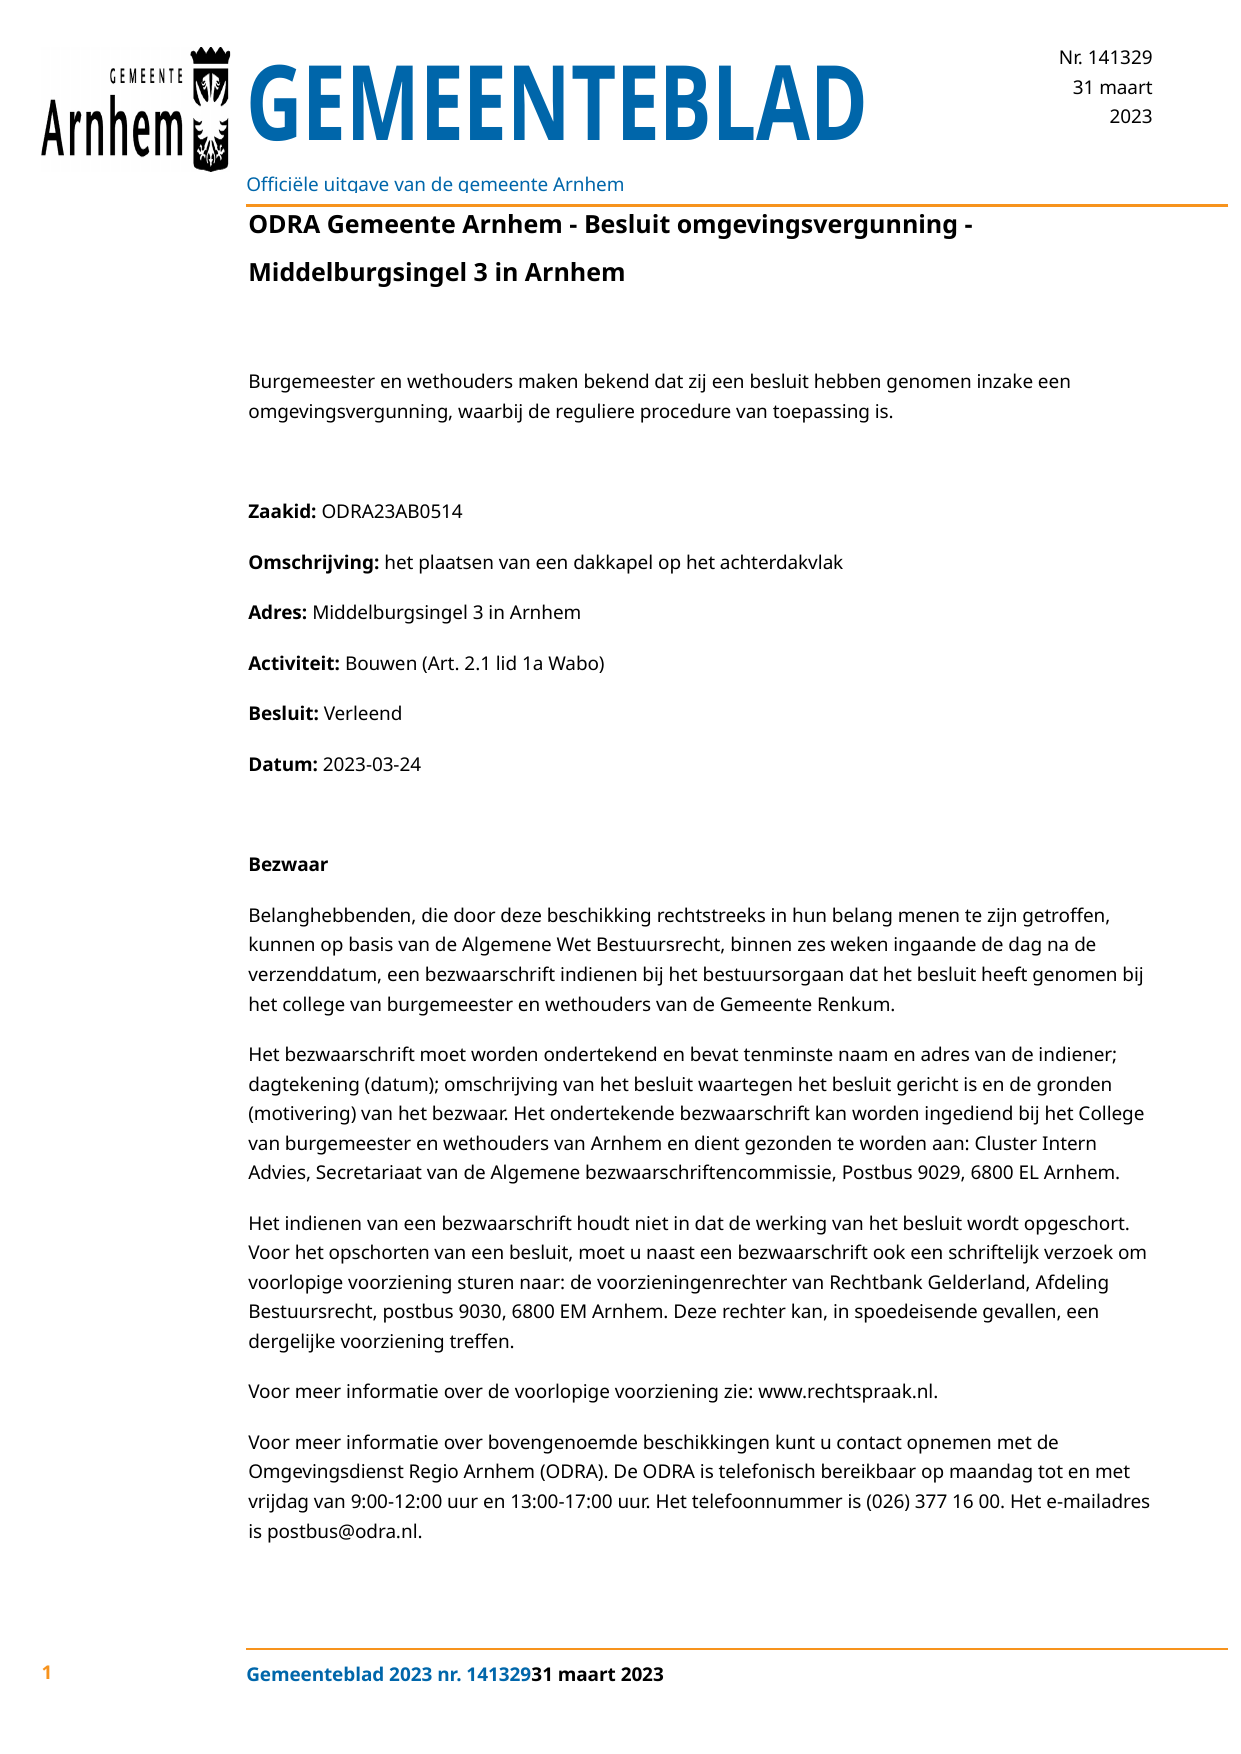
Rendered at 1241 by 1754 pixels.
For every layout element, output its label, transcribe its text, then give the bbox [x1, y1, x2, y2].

text Datum: 2023-03-24 [248, 751, 1152, 777]
text Zaakid: ODRA23AB0514 [248, 499, 1152, 524]
picture [41, 47, 231, 172]
text Burgemeester en wethouders maken bekend dat zij een besluit hebben genomen inzake een omgevingsvergunning, waarbij de reguliere procedure van toepassing is. [248, 368, 1152, 424]
text Voor meer informatie over bovengenoemde beschikkingen kunt u contact opnemen met de Omgevingsdienst Regio Arnhem (ODRA). De ODRA is telefonisch bereikbaar op maandag tot en met vrijdag van 9:00-12:00 uur en 13:00-17:00 uur. Het telefoonnummer is (026) 377 16 00. Het e-mailadres is postbus@odra.nl. [248, 1429, 1152, 1544]
text Activiteit: Bouwen (Art. 2.1 lid 1a Wabo) [248, 650, 1152, 676]
text Bezwaar [248, 852, 1152, 877]
text Het bezwaarschrift moet worden ondertekend en bevat tenminste naam en adres van de indiener; dagtekening (datum); omschrijving van het besluit waartegen het besluit gericht is en de gronden (motivering) van het bezwaar. Het ondertekende bezwaarschrift kan worden ingediend bij het College van burgemeester en wethouders van Arnhem en dient gezonden te worden aan: Cluster Intern Advies, Secretariaat van de Algemene bezwaarschriftencommissie, Postbus 9029, 6800 EL Arnhem. [248, 1041, 1152, 1185]
text Voor meer informatie over de voorlopige voorziening zie: www.rechtspraak.nl. [248, 1379, 1152, 1404]
text Het indienen van een bezwaarschrift houdt niet in dat de werking van het besluit wordt opgeschort. Voor het opschorten van een besluit, moet u naast een bezwaarschrift ook een schriftelijk verzoek om voorlopige voorziening sturen naar: de voorzieningenrechter van Rechtbank Gelderland, Afdeling Bestuursrecht, postbus 9030, 6800 EM Arnhem. Deze rechter kan, in spoedeisende gevallen, een dergelijke voorziening treffen. [248, 1210, 1152, 1354]
text Omschrijving: het plaatsen van een dakkapel op het achterdakvlak [248, 549, 1152, 575]
text Belanghebbenden, die door deze beschikking rechtstreeks in hun belang menen te zijn getroffen, kunnen op basis van de Algemene Wet Bestuursrecht, binnen zes weken ingaande de dag na de verzenddatum, een bezwaarschrift indienen bij het bestuursorgaan dat het besluit heeft genomen bij het college van burgemeester en wethouders van de Gemeente Renkum. [248, 902, 1152, 1017]
text Besluit: Verleend [248, 700, 1152, 726]
text Adres: Middelburgsingel 3 in Arnhem [248, 599, 1152, 625]
text ODRA Gemeente Arnhem - Besluit omgevingsvergunning - Middelburgsingel 3 in Arnhem [248, 207, 1152, 288]
